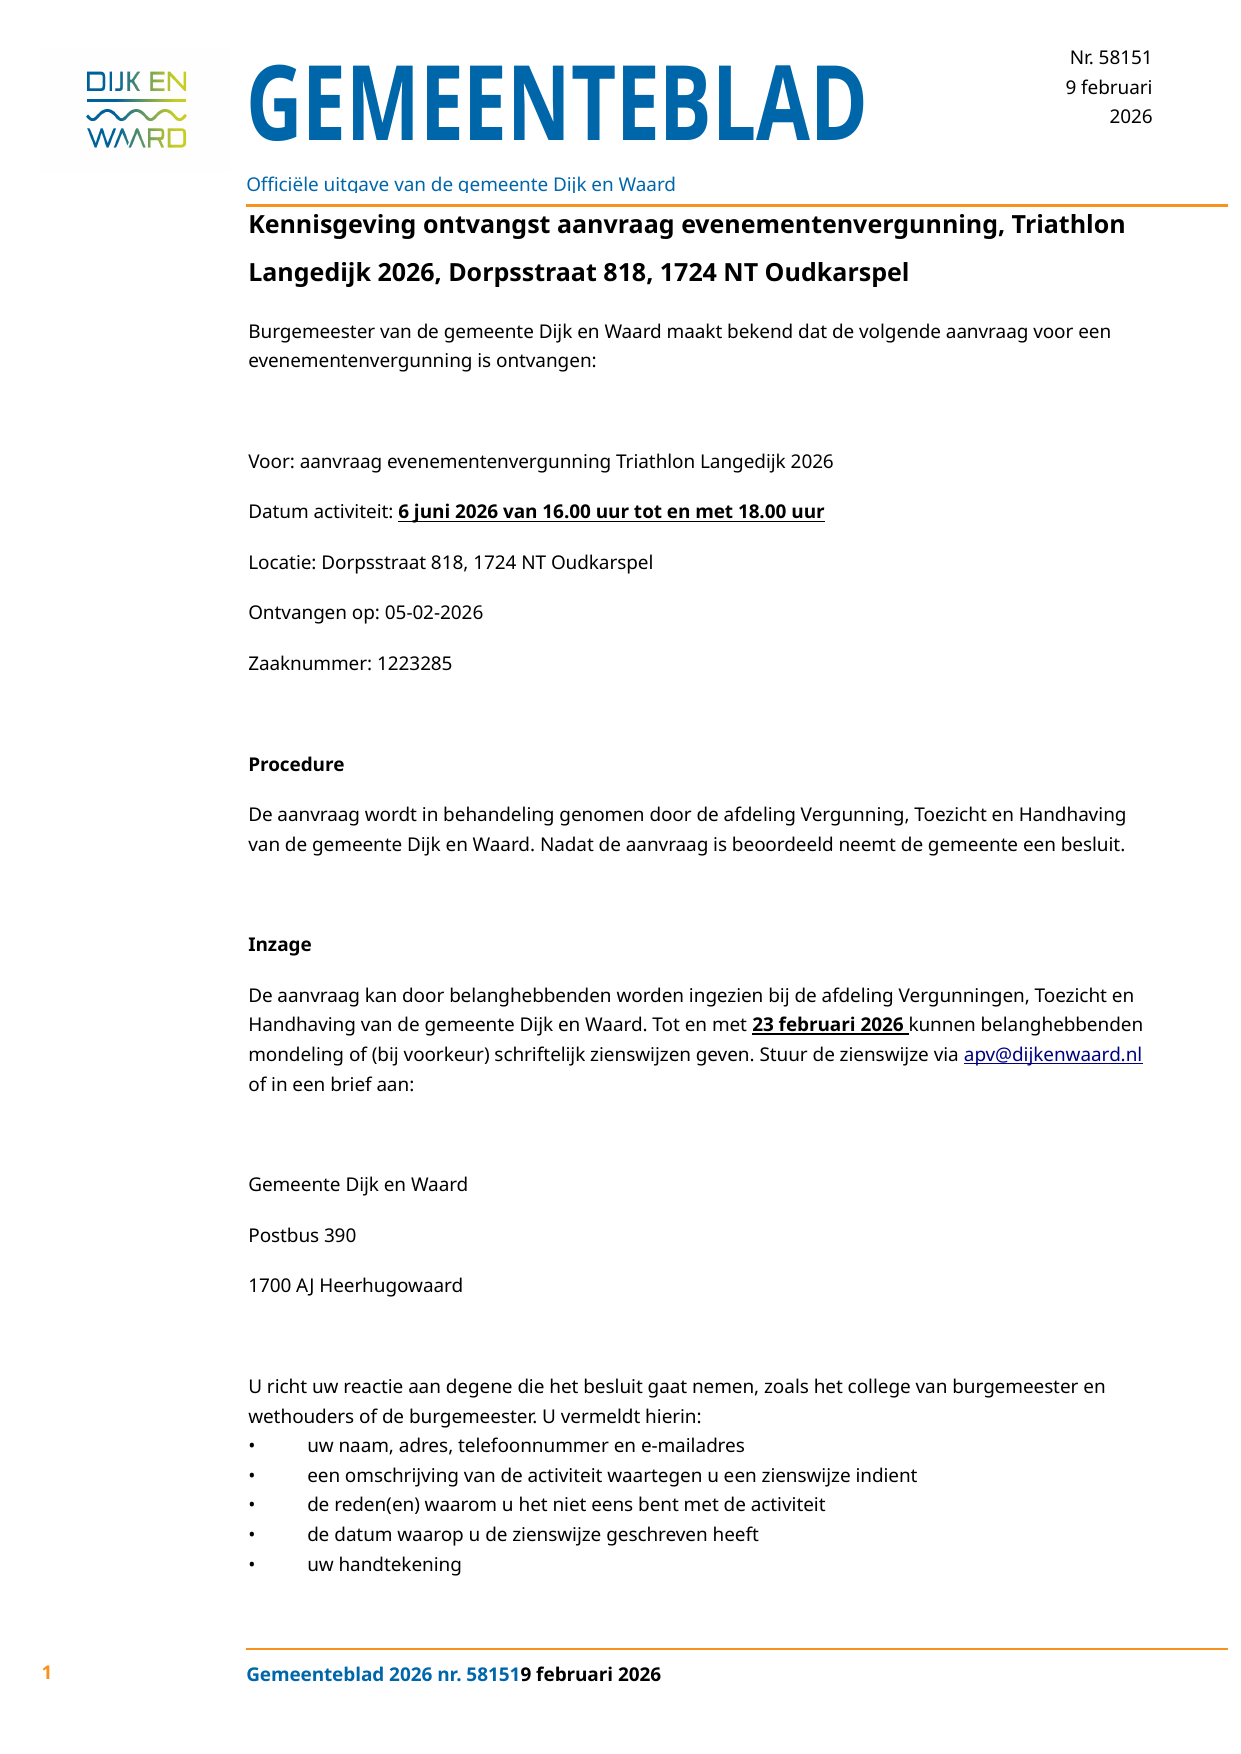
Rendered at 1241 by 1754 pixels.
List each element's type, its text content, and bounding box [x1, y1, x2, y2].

text 1700 AJ Heerhugowaard [248, 1272, 1152, 1298]
text Gemeente Dijk en Waard [248, 1172, 1152, 1197]
picture [41, 47, 231, 172]
list de datum waarop u de zienswijze geschreven heeft [248, 1521, 1152, 1547]
text Voor: aanvraag evenementenvergunning Triathlon Langedijk 2026 [248, 448, 1152, 474]
text Kennisgeving ontvangst aanvraag evenementenvergunning, Triathlon Langedijk 2026, Dorpsstraat 818, 1724 NT Oudkarspel [248, 207, 1152, 288]
list uw handtekening [248, 1551, 1152, 1577]
text Burgemeester van de gemeente Dijk en Waard maakt bekend dat de volgende aanvraag voor een evenementenvergunning is ontvangen: [248, 318, 1152, 373]
list een omschrijving van de activiteit waartegen u een zienswijze indient [248, 1462, 1152, 1488]
text Postbus 390 [248, 1222, 1152, 1248]
text Procedure [248, 751, 1152, 777]
text De aanvraag kan door belanghebbenden worden ingezien bij de afdeling Vergunningen, Toezicht en Handhaving van de gemeente Dijk en Waard. Tot en met 23 februari 2026 kunnen belanghebbenden mondeling of (bij voorkeur) schriftelijk zienswijzen geven. Stuur de zienswijze via apv@dijkenwaard.nl of in een brief aan: [248, 982, 1152, 1097]
text Ontvangen op: 05-02-2026 [248, 599, 1152, 625]
text Locatie: Dorpsstraat 818, 1724 NT Oudkarspel [248, 549, 1152, 575]
text U richt uw reactie aan degene die het besluit gaat nemen, zoals het college van burgemeester en wethouders of de burgemeester. U vermeldt hierin: [248, 1373, 1152, 1429]
text Zaaknummer: 1223285 [248, 650, 1152, 676]
text Datum activiteit: 6 juni 2026 van 16.00 uur tot en met 18.00 uur [248, 499, 1152, 524]
text De aanvraag wordt in behandeling genomen door de afdeling Vergunning, Toezicht en Handhaving van de gemeente Dijk en Waard. Nadat de aanvraag is beoordeeld neemt de gemeente een besluit. [248, 801, 1152, 857]
list de reden(en) waarom u het niet eens bent met de activiteit [248, 1492, 1152, 1517]
list uw naam, adres, telefoonnummer en e-mailadres [248, 1432, 1152, 1458]
text Inzage [248, 932, 1152, 957]
